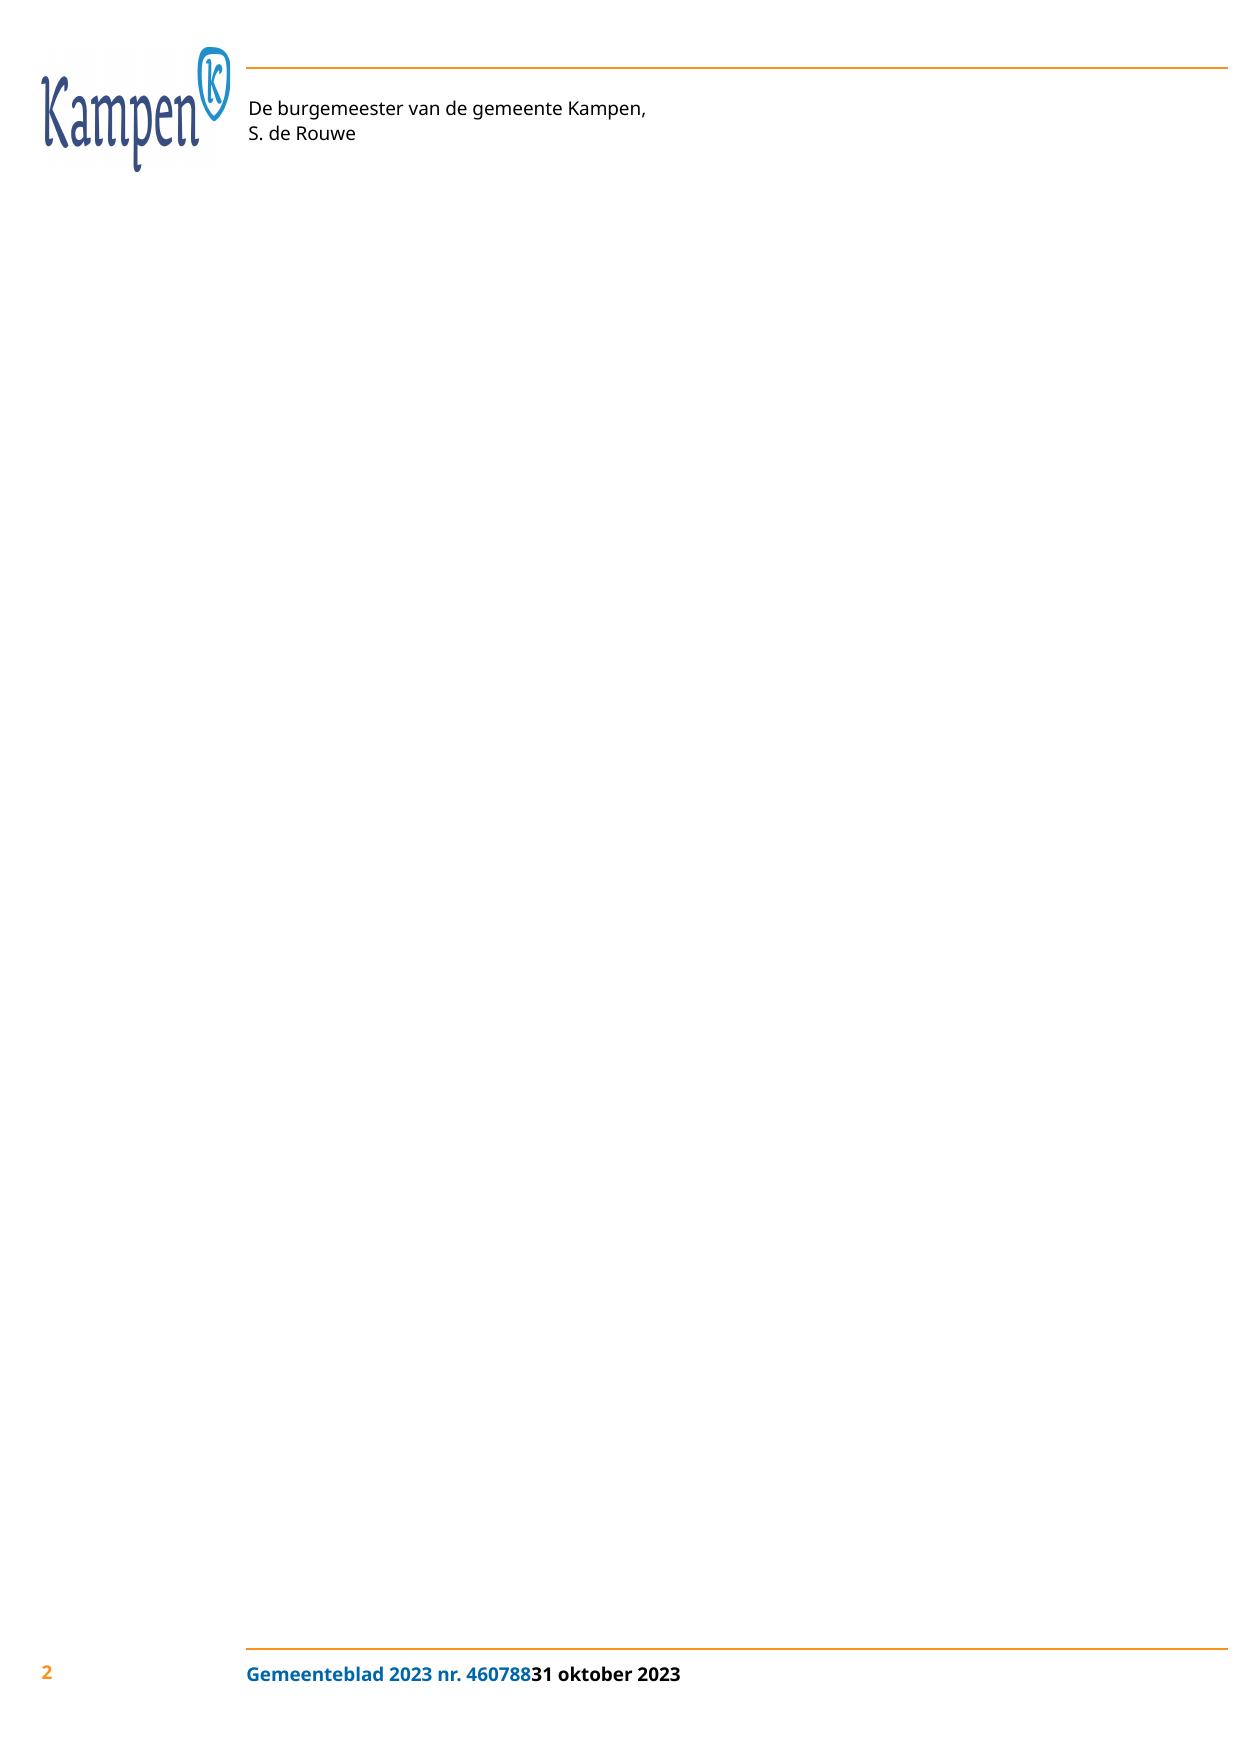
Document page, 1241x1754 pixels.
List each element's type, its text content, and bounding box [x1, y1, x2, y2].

text S. de Rouwe [248, 121, 1152, 146]
picture [41, 47, 231, 172]
text De burgemeester van de gemeente Kampen, [248, 95, 1152, 121]
